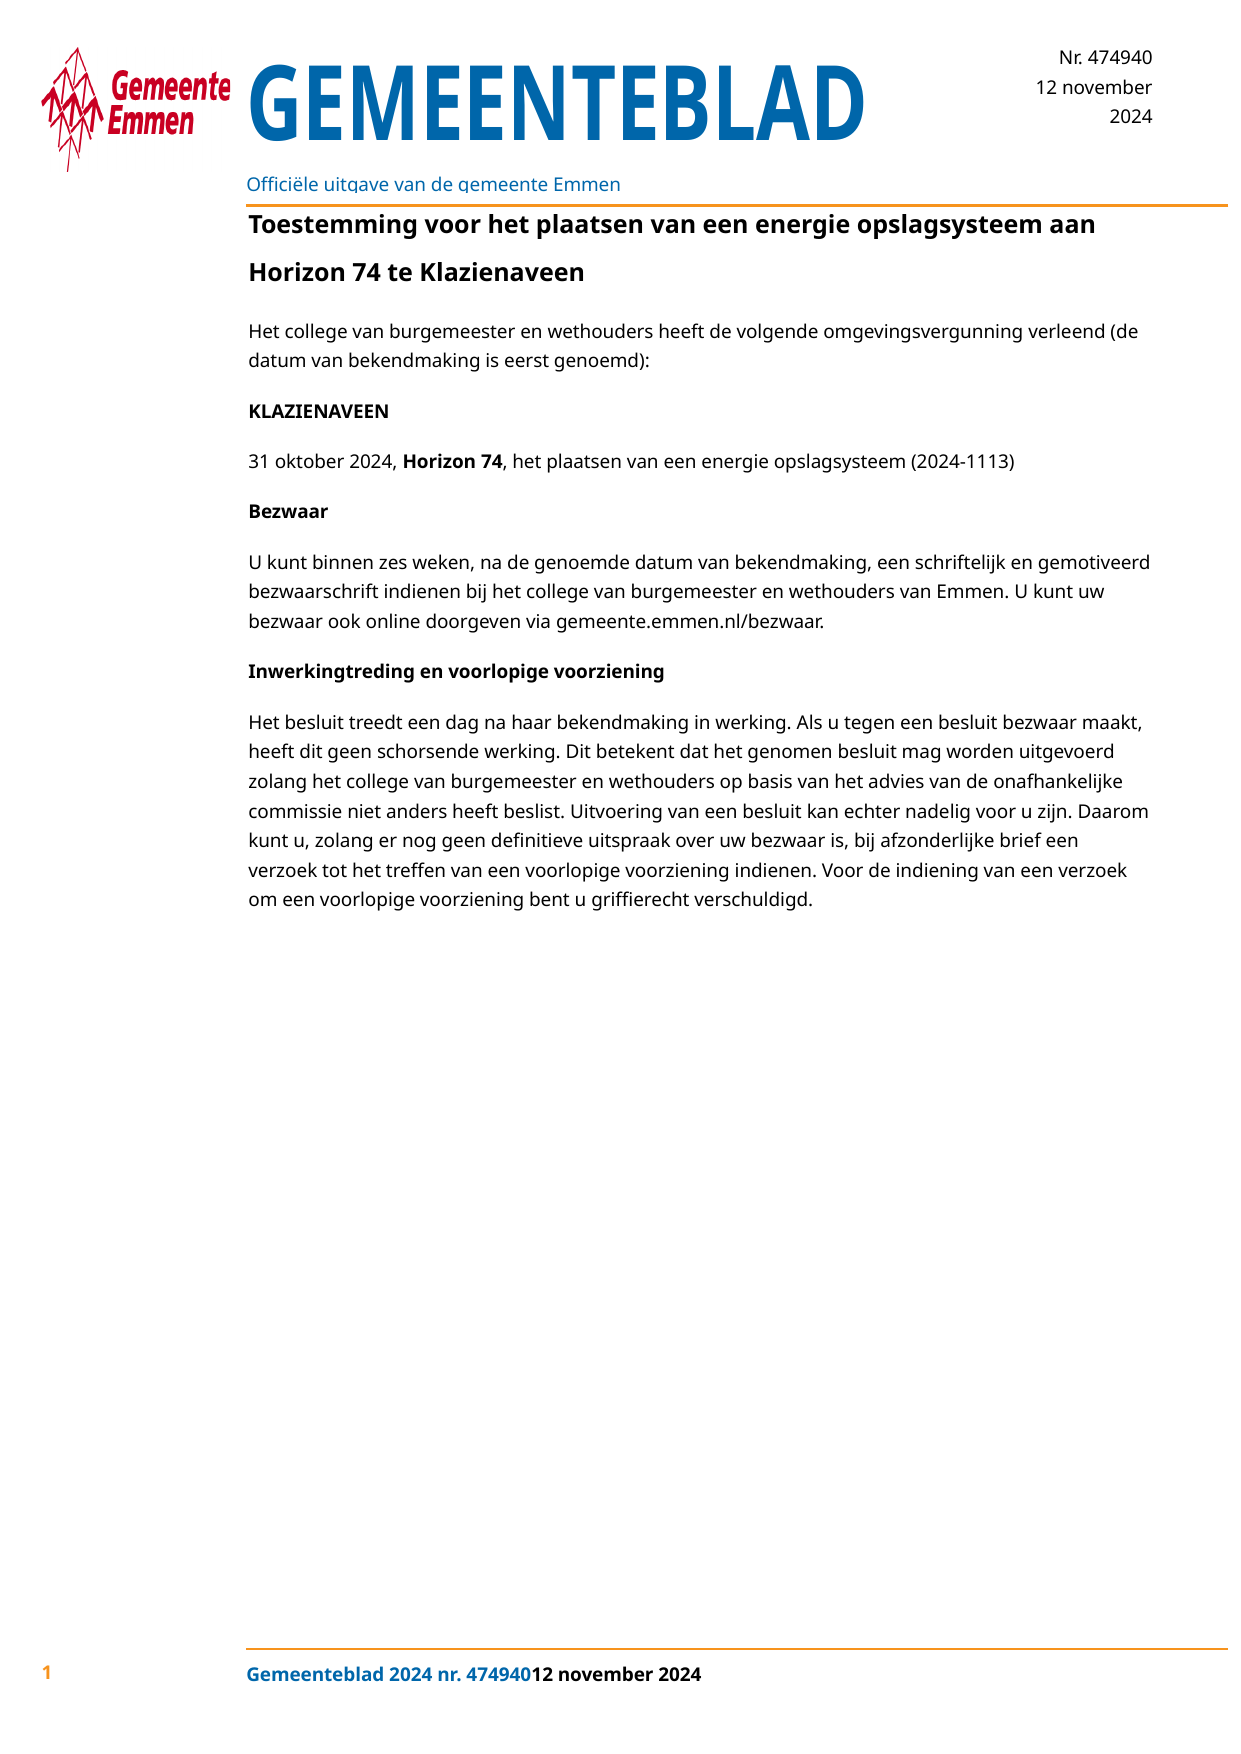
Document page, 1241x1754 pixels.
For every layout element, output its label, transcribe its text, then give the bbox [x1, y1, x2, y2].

text U kunt binnen zes weken, na de genoemde datum van bekendmaking, een schriftelijk en gemotiveerd bezwaarschrift indienen bij het college van burgemeester en wethouders van Emmen. U kunt uw bezwaar ook online doorgeven via gemeente.emmen.nl/bezwaar. [248, 549, 1152, 634]
text 31 oktober 2024, Horizon 74, het plaatsen van een energie opslagsysteem (2024-1113) [248, 448, 1152, 474]
picture [41, 47, 231, 172]
text KLAZIENAVEEN [248, 398, 1152, 424]
text Toestemming voor het plaatsen van een energie opslagsysteem aan Horizon 74 te Klazienaveen [248, 207, 1152, 288]
text Bezwaar [248, 499, 1152, 524]
text Het college van burgemeester en wethouders heeft de volgende omgevingsvergunning verleend (de datum van bekendmaking is eerst genoemd): [248, 318, 1152, 373]
text Het besluit treedt een dag na haar bekendmaking in werking. Als u tegen een besluit bezwaar maakt, heeft dit geen schorsende werking. Dit betekent dat het genomen besluit mag worden uitgevoerd zolang het college van burgemeester en wethouders op basis van het advies van de onafhankelijke commissie niet anders heeft beslist. Uitvoering van een besluit kan echter nadelig voor u zijn. Daarom kunt u, zolang er nog geen definitieve uitspraak over uw bezwaar is, bij afzonderlijke brief een verzoek tot het treffen van een voorlopige voorziening indienen. Voor de indiening van een verzoek om een voorlopige voorziening bent u griffierecht verschuldigd. [248, 709, 1152, 912]
text Inwerkingtreding en voorlopige voorziening [248, 659, 1152, 684]
